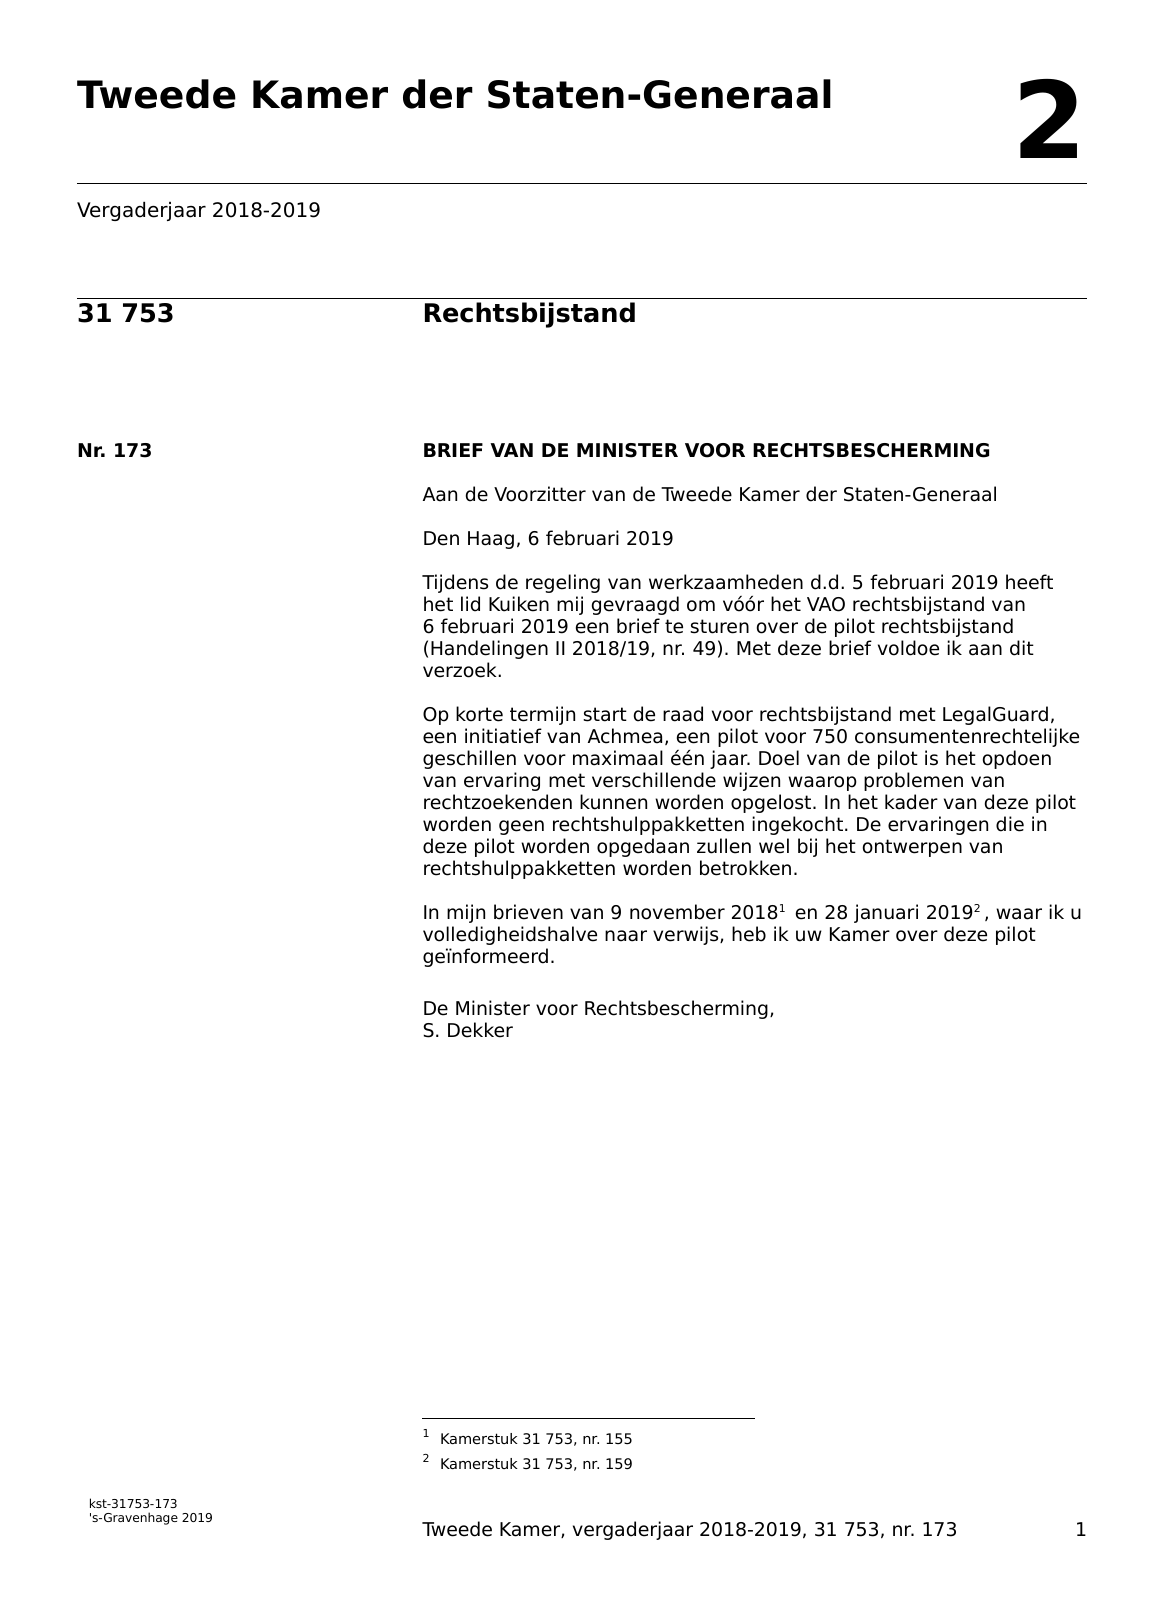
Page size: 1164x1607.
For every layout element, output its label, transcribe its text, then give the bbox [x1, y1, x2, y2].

text Aan de Voorzitter van de Tweede Kamer der Staten-Generaal [422, 484, 1087, 506]
table_header Tweede Kamer der Staten-Generaal [77, 59, 886, 183]
text Kamerstuk 31 753, nr. 155 [422, 1427, 1087, 1449]
table_cell Vergaderjaar 2018-2019 [77, 184, 1087, 298]
text In mijn brieven van 9 november 2018 en 28 januari 2019, waar ik u volledigheidshalve naar verwijs, heb ik uw Kamer over deze pilot geïnformeerd. [422, 902, 1087, 968]
text Den Haag, 6 februari 2019 [422, 528, 1087, 550]
table_header 2 [886, 59, 1087, 183]
text De Minister voor Rechtsbescherming, S. Dekker [422, 998, 1087, 1042]
subtitle 31 753 Rechtsbijstand [77, 299, 1087, 329]
text Kamerstuk 31 753, nr. 159 [422, 1452, 1087, 1474]
text kst-31753-173 [88, 1497, 323, 1511]
text Op korte termijn start de raad voor rechtsbijstand met LegalGuard, een initiatief van Achmea, een pilot voor 750 consumentenrechtelijke geschillen voor maximaal één jaar. Doel van de pilot is het opdoen van ervaring met verschillende wijzen waarop problemen van rechtzoekenden kunnen worden opgelost. In het kader van deze pilot worden geen rechtshulppakketten ingekocht. De ervaringen die in deze pilot worden opgedaan zullen wel bij het ontwerpen van rechtshulppakketten worden betrokken. [422, 704, 1087, 880]
subtitle Nr. 173 BRIEF VAN DE MINISTER VOOR RECHTSBESCHERMING [77, 440, 1087, 462]
text 's-Gravenhage 2019 [88, 1511, 323, 1525]
text Tijdens de regeling van werkzaamheden d.d. 5 februari 2019 heeft het lid Kuiken mij gevraagd om vóór het VAO rechtsbijstand van 6 februari 2019 een brief te sturen over de pilot rechtsbijstand (Handelingen II 2018/19, nr. 49). Met deze brief voldoe ik aan dit verzoek. [422, 572, 1087, 682]
